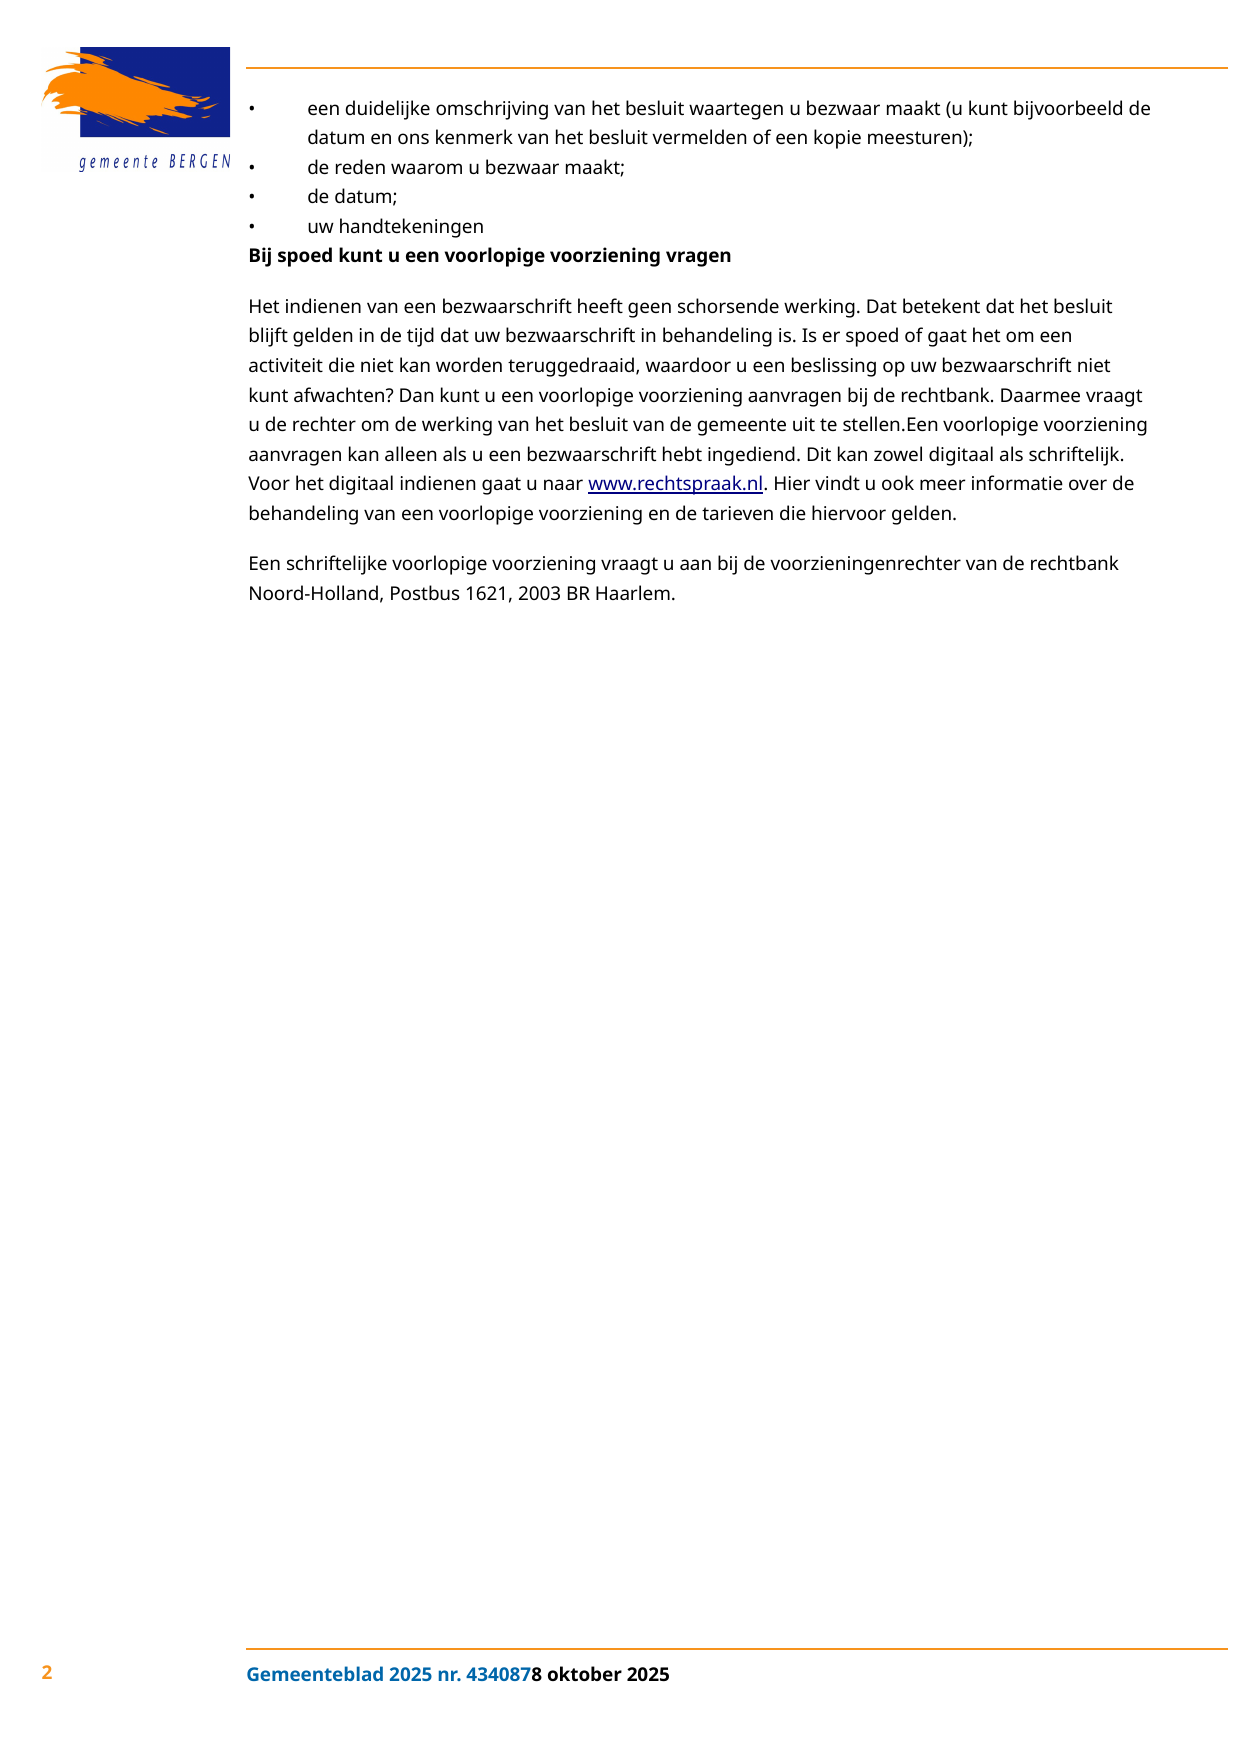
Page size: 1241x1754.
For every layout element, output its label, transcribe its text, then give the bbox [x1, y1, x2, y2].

text Het indienen van een bezwaarschrift heeft geen schorsende werking. Dat betekent dat het besluit blijft gelden in de tijd dat uw bezwaarschrift in behandeling is. Is er spoed of gaat het om een activiteit die niet kan worden teruggedraaid, waardoor u een beslissing op uw bezwaarschrift niet kunt afwachten? Dan kunt u een voorlopige voorziening aanvragen bij de rechtbank. Daarmee vraagt u de rechter om de werking van het besluit van de gemeente uit te stellen.Een voorlopige voorziening aanvragen kan alleen als u een bezwaarschrift hebt ingediend. Dit kan zowel digitaal als schriftelijk. Voor het digitaal indienen gaat u naar www.rechtspraak.nl. Hier vindt u ook meer informatie over de behandeling van een voorlopige voorziening en de tarieven die hiervoor gelden. [248, 293, 1152, 526]
list de datum; [248, 183, 1152, 209]
list een duidelijke omschrijving van het besluit waartegen u bezwaar maakt (u kunt bijvoorbeeld de datum en ons kenmerk van het besluit vermelden of een kopie meesturen); [248, 95, 1152, 150]
text Bij spoed kunt u een voorlopige voorziening vragen [248, 243, 1152, 268]
list uw handtekeningen [248, 213, 1152, 239]
picture [41, 47, 231, 172]
list de reden waarom u bezwaar maakt; [248, 154, 1152, 180]
text Een schriftelijke voorlopige voorziening vraagt u aan bij de voorzieningenrechter van de rechtbank Noord-Holland, Postbus 1621, 2003 BR Haarlem. [248, 551, 1152, 606]
